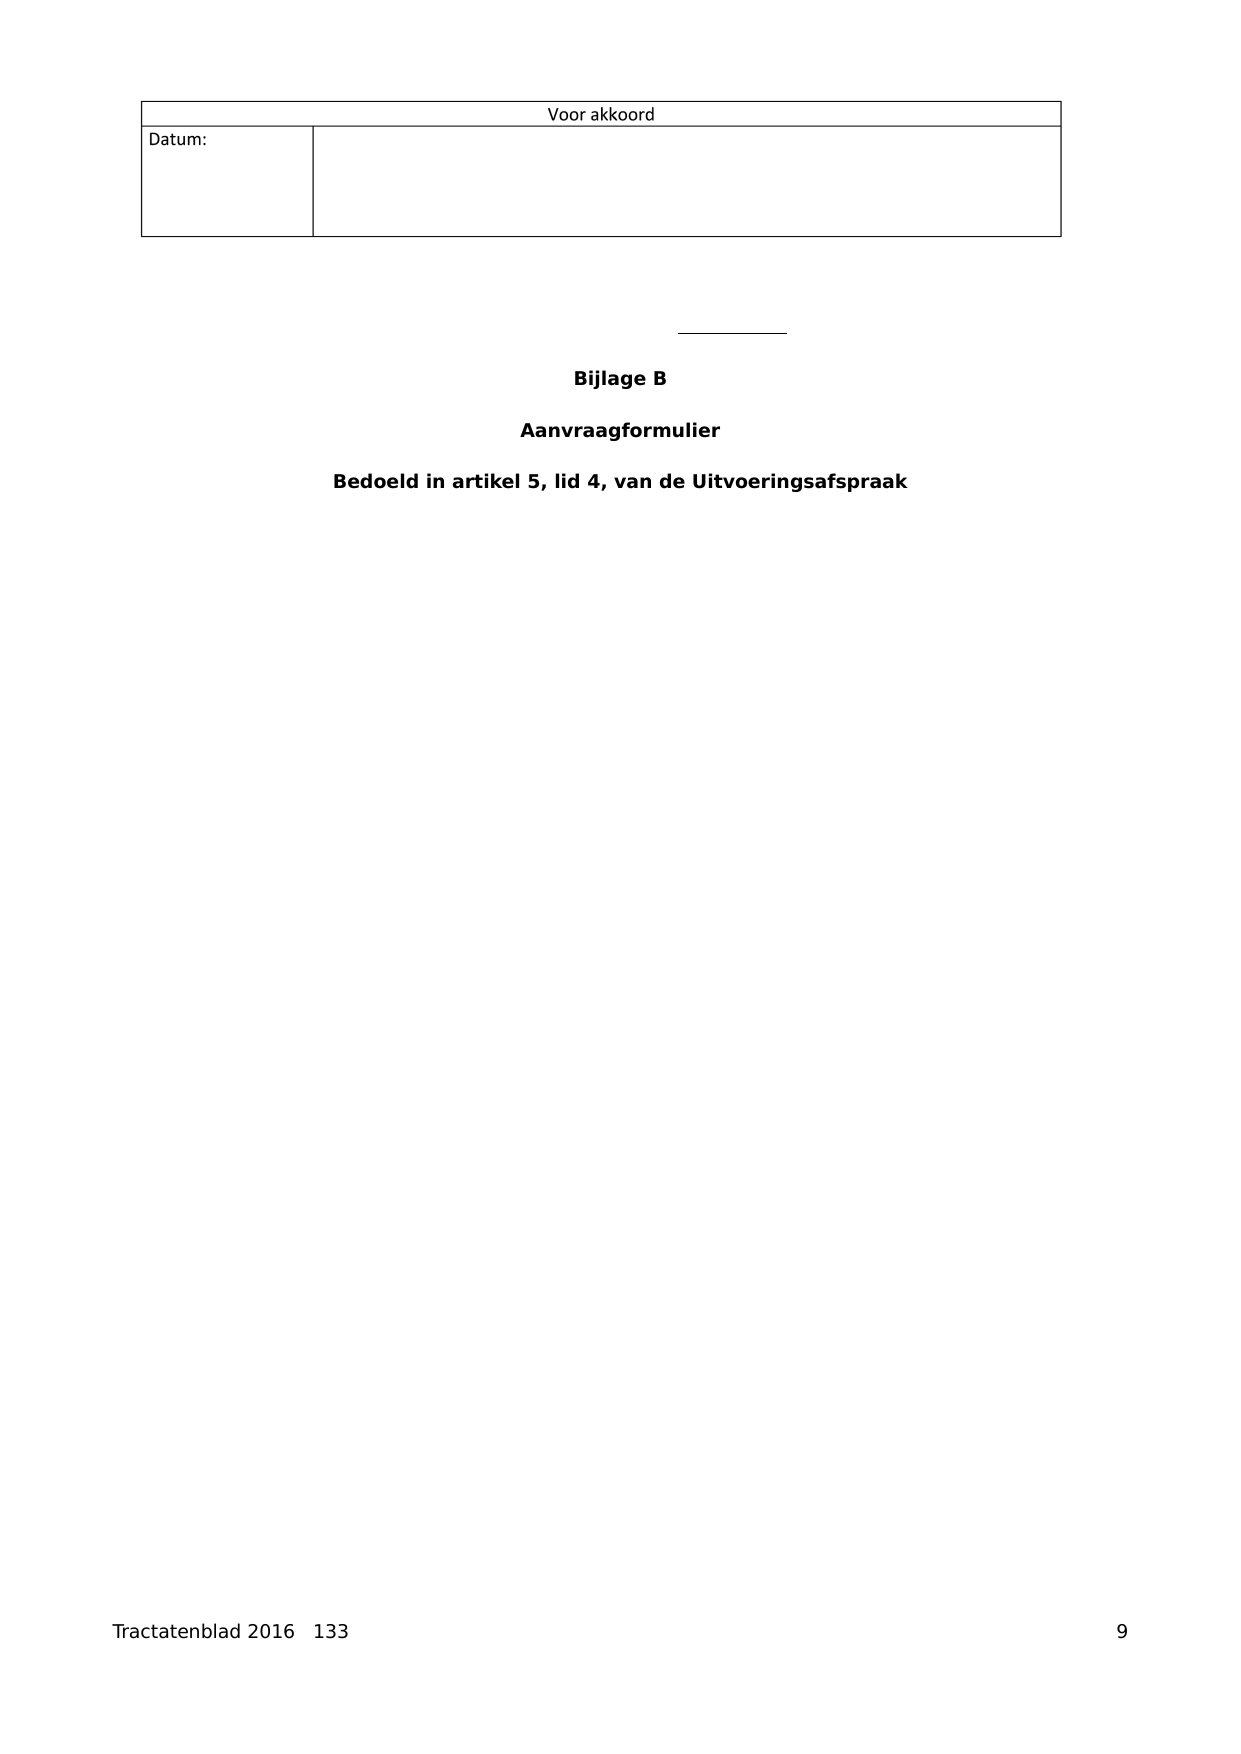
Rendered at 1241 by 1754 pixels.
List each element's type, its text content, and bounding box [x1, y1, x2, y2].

subtitle Bedoeld in artikel 5, lid 4, van de Uitvoeringsafspraak [112, 471, 1128, 493]
subtitle Bijlage B [112, 367, 1128, 389]
subtitle Aanvraagformulier [112, 419, 1128, 441]
picture [112, 96, 1117, 244]
